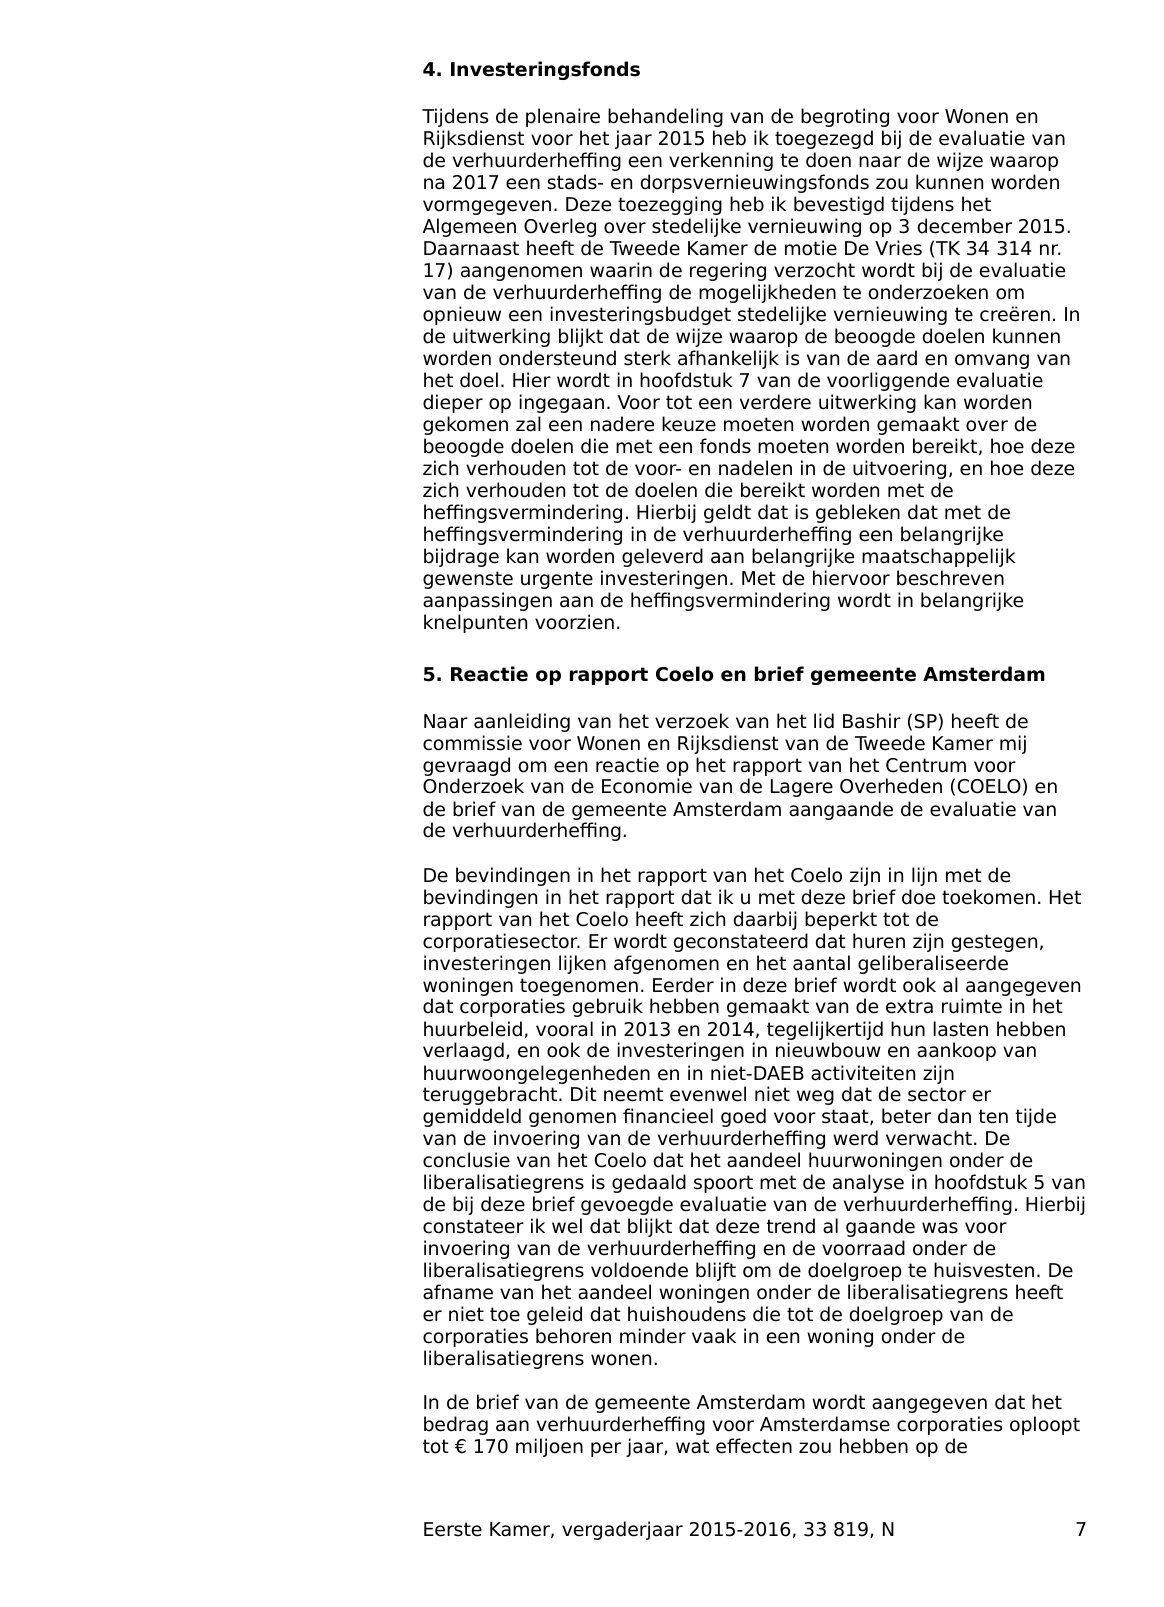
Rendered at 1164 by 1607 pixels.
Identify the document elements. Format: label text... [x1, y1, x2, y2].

text Naar aanleiding van het verzoek van het lid Bashir (SP) heeft de commissie voor Wonen en Rijksdienst van de Tweede Kamer mij gevraagd om een reactie op het rapport van het Centrum voor Onderzoek van de Economie van de Lagere Overheden (COELO) en de brief van de gemeente Amsterdam aangaande de evaluatie van de verhuurderheffing. [422, 711, 1087, 842]
text Tijdens de plenaire behandeling van de begroting voor Wonen en Rijksdienst voor het jaar 2015 heb ik toegezegd bij de evaluatie van de verhuurderheffing een verkenning te doen naar de wijze waarop na 2017 een stads- en dorpsvernieuwingsfonds zou kunnen worden vormgegeven. Deze toezegging heb ik bevestigd tijdens het Algemeen Overleg over stedelijke vernieuwing op 3 december 2015. Daarnaast heeft de Tweede Kamer de motie De Vries (TK 34 314 nr. 17) aangenomen waarin de regering verzocht wordt bij de evaluatie van de verhuurderheffing de mogelijkheden te onderzoeken om opnieuw een investeringsbudget stedelijke vernieuwing te creëren. In de uitwerking blijkt dat de wijze waarop de beoogde doelen kunnen worden ondersteund sterk afhankelijk is van de aard en omvang van het doel. Hier wordt in hoofdstuk 7 van de voorliggende evaluatie dieper op ingegaan. Voor tot een verdere uitwerking kan worden gekomen zal een nadere keuze moeten worden gemaakt over de beoogde doelen die met een fonds moeten worden bereikt, hoe deze zich verhouden tot de voor- en nadelen in de uitvoering, en hoe deze zich verhouden tot de doelen die bereikt worden met de heffingsvermindering. Hierbij geldt dat is gebleken dat met de heffingsvermindering in de verhuurderheffing een belangrijke bijdrage kan worden geleverd aan belangrijke maatschappelijk gewenste urgente investeringen. Met de hiervoor beschreven aanpassingen aan de heffingsvermindering wordt in belangrijke knelpunten voorzien. [422, 106, 1087, 633]
text In de brief van de gemeente Amsterdam wordt aangegeven dat het bedrag aan verhuurderheffing voor Amsterdamse corporaties oploopt tot € 170 miljoen per jaar, wat effecten zou hebben op de [422, 1392, 1087, 1458]
subtitle 5. Reactie op rapport Coelo en brief gemeente Amsterdam [422, 663, 1087, 686]
text De bevindingen in het rapport van het Coelo zijn in lijn met de bevindingen in het rapport dat ik u met deze brief doe toekomen. Het rapport van het Coelo heeft zich daarbij beperkt tot de corporatiesector. Er wordt geconstateerd dat huren zijn gestegen, investeringen lijken afgenomen en het aantal geliberaliseerde woningen toegenomen. Eerder in deze brief wordt ook al aangegeven dat corporaties gebruik hebben gemaakt van de extra ruimte in het huurbeleid, vooral in 2013 en 2014, tegelijkertijd hun lasten hebben verlaagd, en ook de investeringen in nieuwbouw en aankoop van huurwoongelegenheden en in niet-DAEB activiteiten zijn teruggebracht. Dit neemt evenwel niet weg dat de sector er gemiddeld genomen financieel goed voor staat, beter dan ten tijde van de invoering van de verhuurderheffing werd verwacht. De conclusie van het Coelo dat het aandeel huurwoningen onder de liberalisatiegrens is gedaald spoort met de analyse in hoofdstuk 5 van de bij deze brief gevoegde evaluatie van de verhuurderheffing. Hierbij constateer ik wel dat blijkt dat deze trend al gaande was voor invoering van de verhuurderheffing en de voorraad onder de liberalisatiegrens voldoende blijft om de doelgroep te huisvesten. De afname van het aandeel woningen onder de liberalisatiegrens heeft er niet toe geleid dat huishoudens die tot de doelgroep van de corporaties behoren minder vaak in een woning onder de liberalisatiegrens wonen. [422, 864, 1087, 1370]
subtitle 4. Investeringsfonds [422, 59, 1087, 81]
